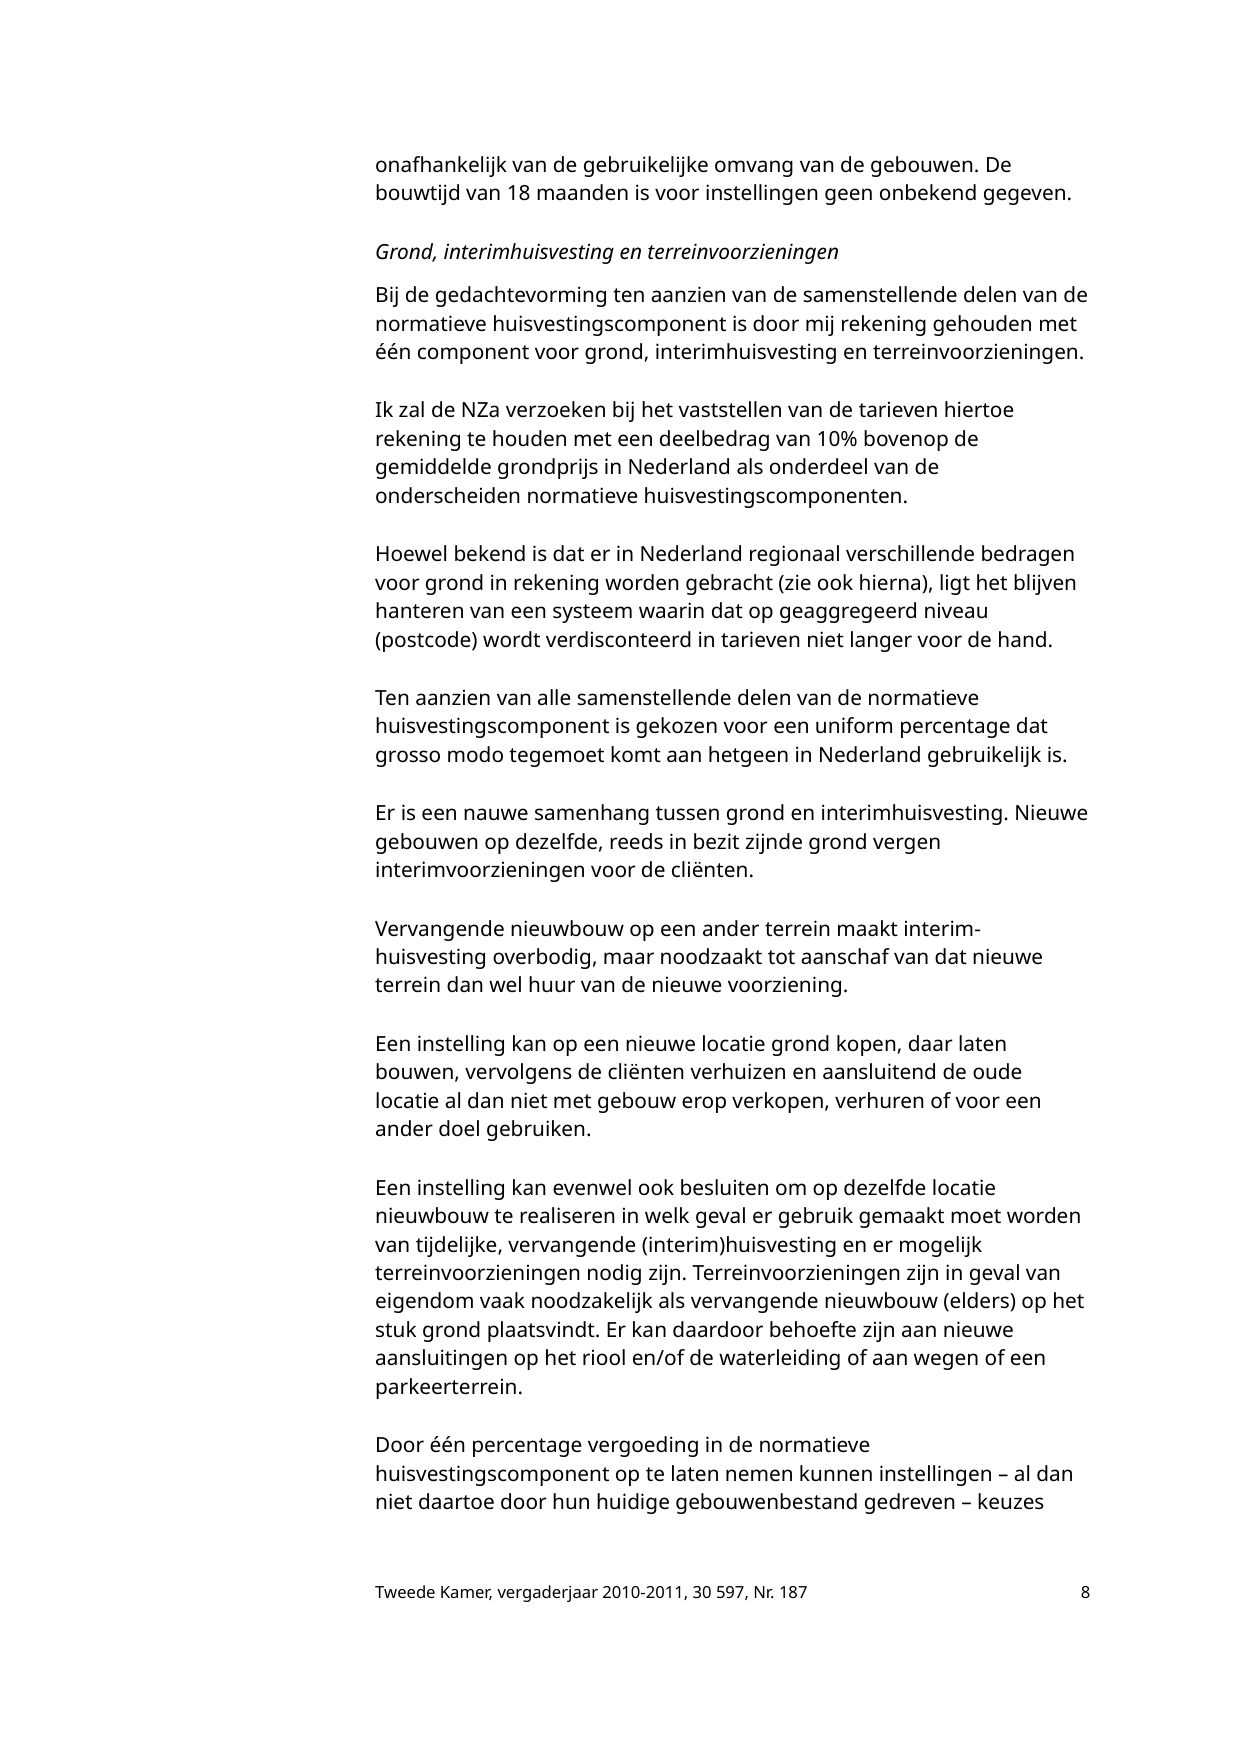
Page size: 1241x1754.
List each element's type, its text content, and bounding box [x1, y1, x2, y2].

text Er is een nauwe samenhang tussen grond en interimhuisvesting. Nieuwe gebouwen op dezelfde, reeds in bezit zijnde grond vergen interimvoorzieningen voor de cliënten. [375, 798, 1090, 884]
text Bij de gedachtevorming ten aanzien van de samenstellende delen van de normatieve huisvestingscomponent is door mij rekening gehouden met één component voor grond, interimhuisvesting en terreinvoorzieningen. [375, 280, 1090, 366]
text Ten aanzien van alle samenstellende delen van de normatieve huisvestingscomponent is gekozen voor een uniform percentage dat grosso modo tegemoet komt aan hetgeen in Nederland gebruikelijk is. [375, 683, 1090, 768]
text Een instelling kan op een nieuwe locatie grond kopen, daar laten bouwen, vervolgens de cliënten verhuizen en aansluitend de oude locatie al dan niet met gebouw erop verkopen, verhuren of voor een ander doel gebruiken. [375, 1029, 1090, 1143]
text Vervangende nieuwbouw op een ander terrein maakt interim-huisvesting overbodig, maar noodzaakt tot aanschaf van dat nieuwe terrein dan wel huur van de nieuwe voorziening. [375, 914, 1090, 999]
text Door één percentage vergoeding in de normatieve huisvestingscomponent op te laten nemen kunnen instellingen – al dan niet daartoe door hun huidige gebouwenbestand gedreven – keuzes [375, 1430, 1090, 1516]
text Ik zal de NZa verzoeken bij het vaststellen van de tarieven hiertoe rekening te houden met een deelbedrag van 10% bovenop de gemiddelde grondprijs in Nederland als onderdeel van de onderscheiden normatieve huisvestingscomponenten. [375, 396, 1090, 509]
text Hoewel bekend is dat er in Nederland regionaal verschillende bedragen voor grond in rekening worden gebracht (zie ook hierna), ligt het blijven hanteren van een systeem waarin dat op geaggregeerd niveau (postcode) wordt verdisconteerd in tarieven niet langer voor de hand. [375, 539, 1090, 653]
text onafhankelijk van de gebruikelijke omvang van de gebouwen. De bouwtijd van 18 maanden is voor instellingen geen onbekend gegeven. [375, 150, 1090, 207]
text Een instelling kan evenwel ook besluiten om op dezelfde locatie nieuwbouw te realiseren in welk geval er gebruik gemaakt moet worden van tijdelijke, vervangende (interim)huisvesting en er mogelijk terreinvoorzieningen nodig zijn. Terreinvoorzieningen zijn in geval van eigendom vaak noodzakelijk als vervangende nieuwbouw (elders) op het stuk grond plaatsvindt. Er kan daardoor behoefte zijn aan nieuwe aansluitingen op het riool en/of de waterleiding of aan wegen of een parkeerterrein. [375, 1173, 1090, 1400]
text Grond, interimhuisvesting en terreinvoorzieningen [375, 237, 1090, 265]
